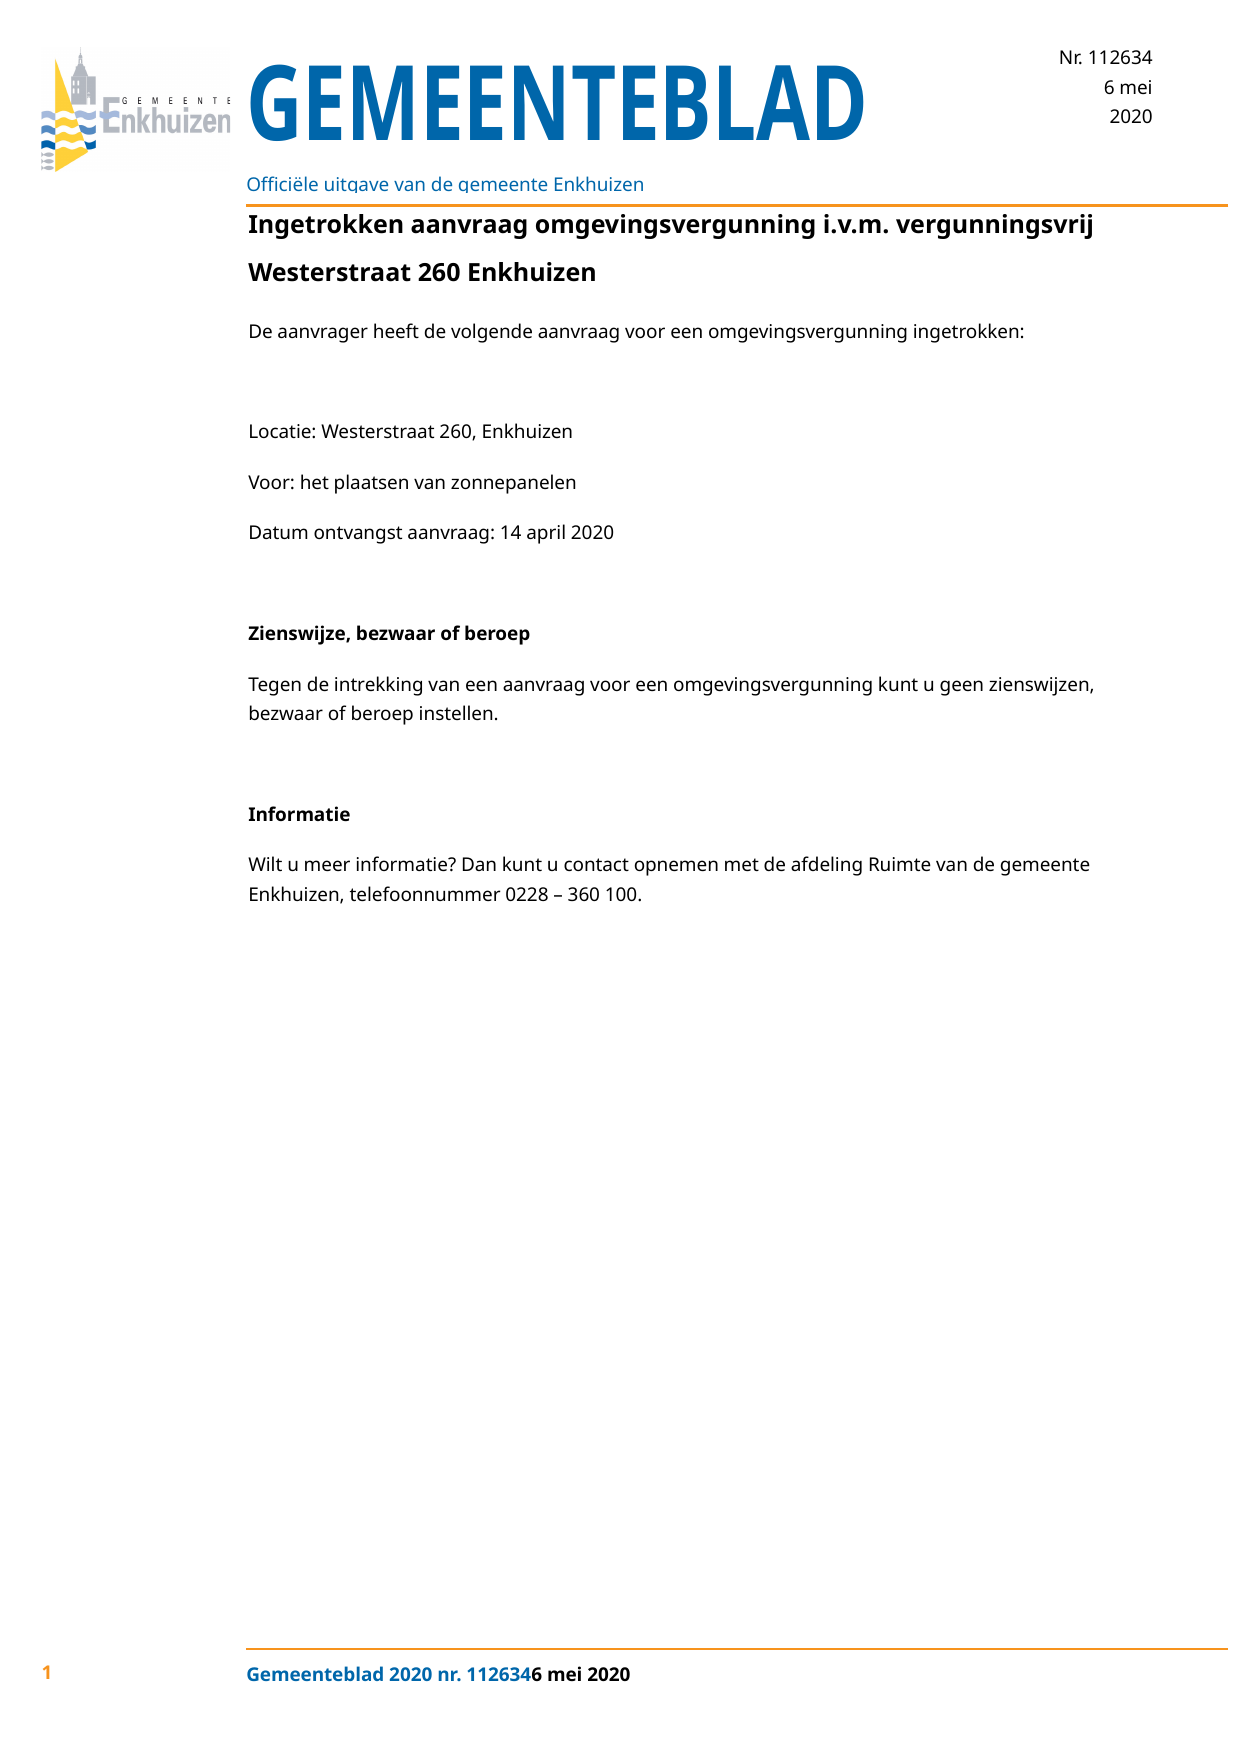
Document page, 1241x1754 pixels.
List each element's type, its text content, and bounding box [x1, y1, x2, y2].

text Informatie [248, 801, 1152, 827]
text Locatie: Westerstraat 260, Enkhuizen [248, 419, 1152, 444]
text Datum ontvangst aanvraag: 14 april 2020 [248, 519, 1152, 545]
text Ingetrokken aanvraag omgevingsvergunning i.v.m. vergunningsvrij Westerstraat 260 Enkhuizen [248, 207, 1152, 288]
text Zienswijze, bezwaar of beroep [248, 620, 1152, 646]
text De aanvrager heeft de volgende aanvraag voor een omgevingsvergunning ingetrokken: [248, 318, 1152, 344]
text Voor: het plaatsen van zonnepanelen [248, 469, 1152, 495]
picture [41, 47, 231, 172]
text Wilt u meer informatie? Dan kunt u contact opnemen met de afdeling Ruimte van de gemeente Enkhuizen, telefoonnummer 0228 – 360 100. [248, 852, 1152, 907]
text Tegen de intrekking van een aanvraag voor een omgevingsvergunning kunt u geen zienswijzen, bezwaar of beroep instellen. [248, 671, 1152, 726]
